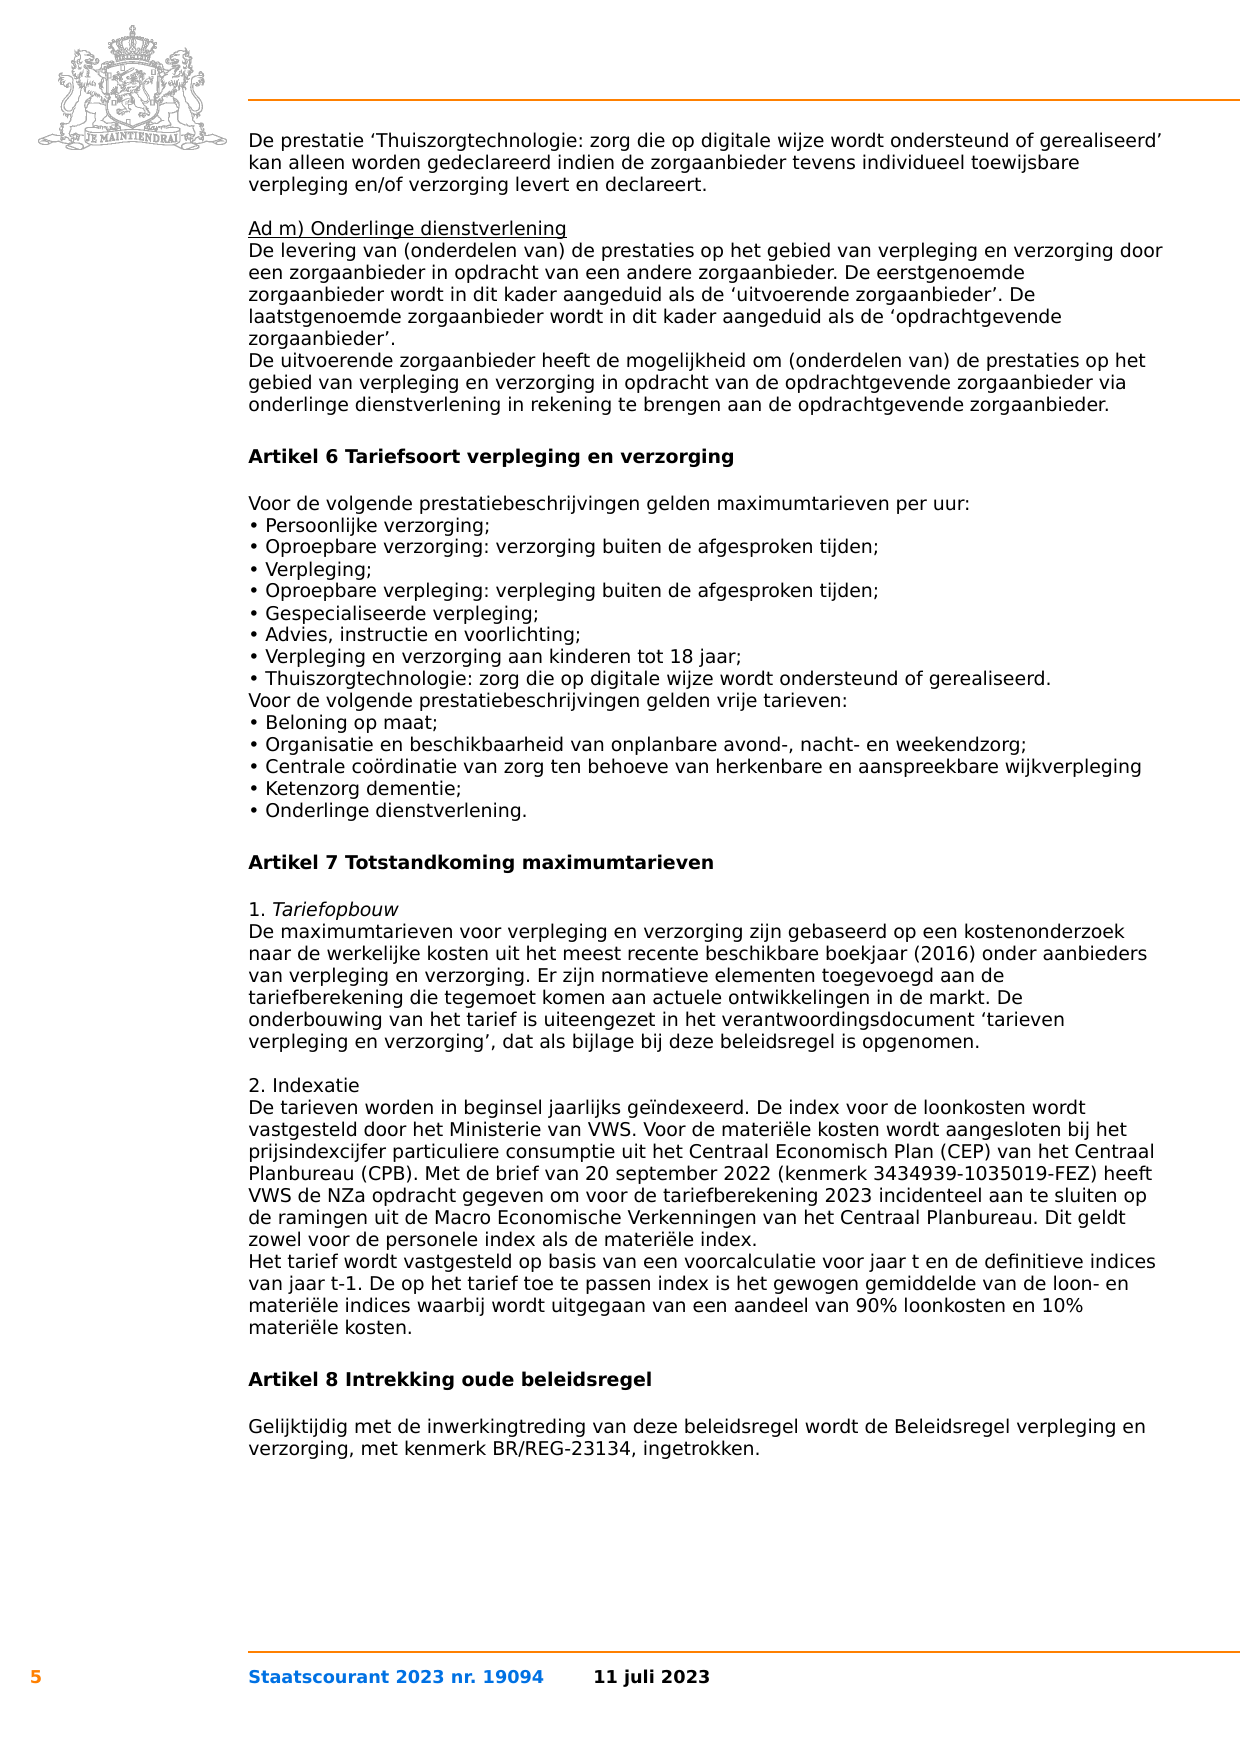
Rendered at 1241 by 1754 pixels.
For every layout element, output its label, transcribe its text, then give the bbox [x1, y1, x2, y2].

text De maximumtarieven voor verpleging en verzorging zijn gebaseerd op een kostenonderzoek naar de werkelijke kosten uit het meest recente beschikbare boekjaar (2016) onder aanbieders van verpleging en verzorging. Er zijn normatieve elementen toegevoegd aan de tariefberekening die tegemoet komen aan actuele ontwikkelingen in de markt. De onderbouwing van het tarief is uiteengezet in het verantwoordingsdocument ‘tarieven verpleging en verzorging’, dat als bijlage bij deze beleidsregel is opgenomen. [248, 921, 1163, 1053]
text De prestatie ‘Thuiszorgtechnologie: zorg die op digitale wijze wordt ondersteund of gerealiseerd’ kan alleen worden gedeclareerd indien de zorgaanbieder tevens individueel toewijsbare verpleging en/of verzorging levert en declareert. [248, 130, 1163, 196]
subtitle Artikel 8 Intrekking oude beleidsregel [248, 1369, 1163, 1391]
text • Thuiszorgtechnologie: zorg die op digitale wijze wordt ondersteund of gerealiseerd. [248, 668, 1163, 690]
picture [38, 25, 227, 150]
text • Oproepbare verpleging: verpleging buiten de afgesproken tijden; [248, 580, 1163, 602]
text 2. Indexatie [248, 1075, 1163, 1097]
text De levering van (onderdelen van) de prestaties op het gebied van verpleging en verzorging door een zorgaanbieder in opdracht van een andere zorgaanbieder. De eerstgenoemde zorgaanbieder wordt in dit kader aangeduid als de ‘uitvoerende zorgaanbieder’. De laatstgenoemde zorgaanbieder wordt in dit kader aangeduid als de ‘opdrachtgevende zorgaanbieder’. [248, 240, 1163, 349]
text 1. Tariefopbouw [248, 899, 1163, 921]
text • Oproepbare verzorging: verzorging buiten de afgesproken tijden; [248, 536, 1163, 558]
text De uitvoerende zorgaanbieder heeft de mogelijkheid om (onderdelen van) de prestaties op het gebied van verpleging en verzorging in opdracht van de opdrachtgevende zorgaanbieder via onderlinge dienstverlening in rekening te brengen aan de opdrachtgevende zorgaanbieder. [248, 349, 1163, 416]
text • Onderlinge dienstverlening. [248, 800, 1163, 822]
text • Gespecialiseerde verpleging; [248, 602, 1163, 624]
text • Verpleging en verzorging aan kinderen tot 18 jaar; [248, 646, 1163, 668]
text • Verpleging; [248, 558, 1163, 580]
text • Advies, instructie en voorlichting; [248, 624, 1163, 646]
subtitle Artikel 7 Totstandkoming maximumtarieven [248, 852, 1163, 874]
text • Centrale coördinatie van zorg ten behoeve van herkenbare en aanspreekbare wijkverpleging [248, 756, 1163, 778]
text Gelijktijdig met de inwerkingtreding van deze beleidsregel wordt de Beleidsregel verpleging en verzorging, met kenmerk BR/REG-23134, ingetrokken. [248, 1416, 1163, 1459]
text De tarieven worden in beginsel jaarlijks geïndexeerd. De index voor de loonkosten wordt vastgesteld door het Ministerie van VWS. Voor de materiële kosten wordt aangesloten bij het prijsindexcijfer particuliere consumptie uit het Centraal Economisch Plan (CEP) van het Centraal Planbureau (CPB). Met de brief van 20 september 2022 (kenmerk 3434939-1035019-FEZ) heeft VWS de NZa opdracht gegeven om voor de tariefberekening 2023 incidenteel aan te sluiten op de ramingen uit de Macro Economische Verkenningen van het Centraal Planbureau. Dit geldt zowel voor de personele index als de materiële index. [248, 1097, 1163, 1251]
text • Beloning op maat; [248, 712, 1163, 734]
subtitle Ad m) Onderlinge dienstverlening [248, 218, 1163, 240]
text Voor de volgende prestatiebeschrijvingen gelden vrije tarieven: [248, 690, 1163, 712]
text Het tarief wordt vastgesteld op basis van een voorcalculatie voor jaar t en de definitieve indices van jaar t-1. De op het tarief toe te passen index is het gewogen gemiddelde van de loon- en materiële indices waarbij wordt uitgegaan van een aandeel van 90% loonkosten en 10% materiële kosten. [248, 1251, 1163, 1339]
text • Persoonlijke verzorging; [248, 514, 1163, 536]
text • Organisatie en beschikbaarheid van onplanbare avond-, nacht- en weekendzorg; [248, 734, 1163, 756]
text • Ketenzorg dementie; [248, 778, 1163, 800]
text Voor de volgende prestatiebeschrijvingen gelden maximumtarieven per uur: [248, 492, 1163, 514]
subtitle Artikel 6 Tariefsoort verpleging en verzorging [248, 446, 1163, 467]
